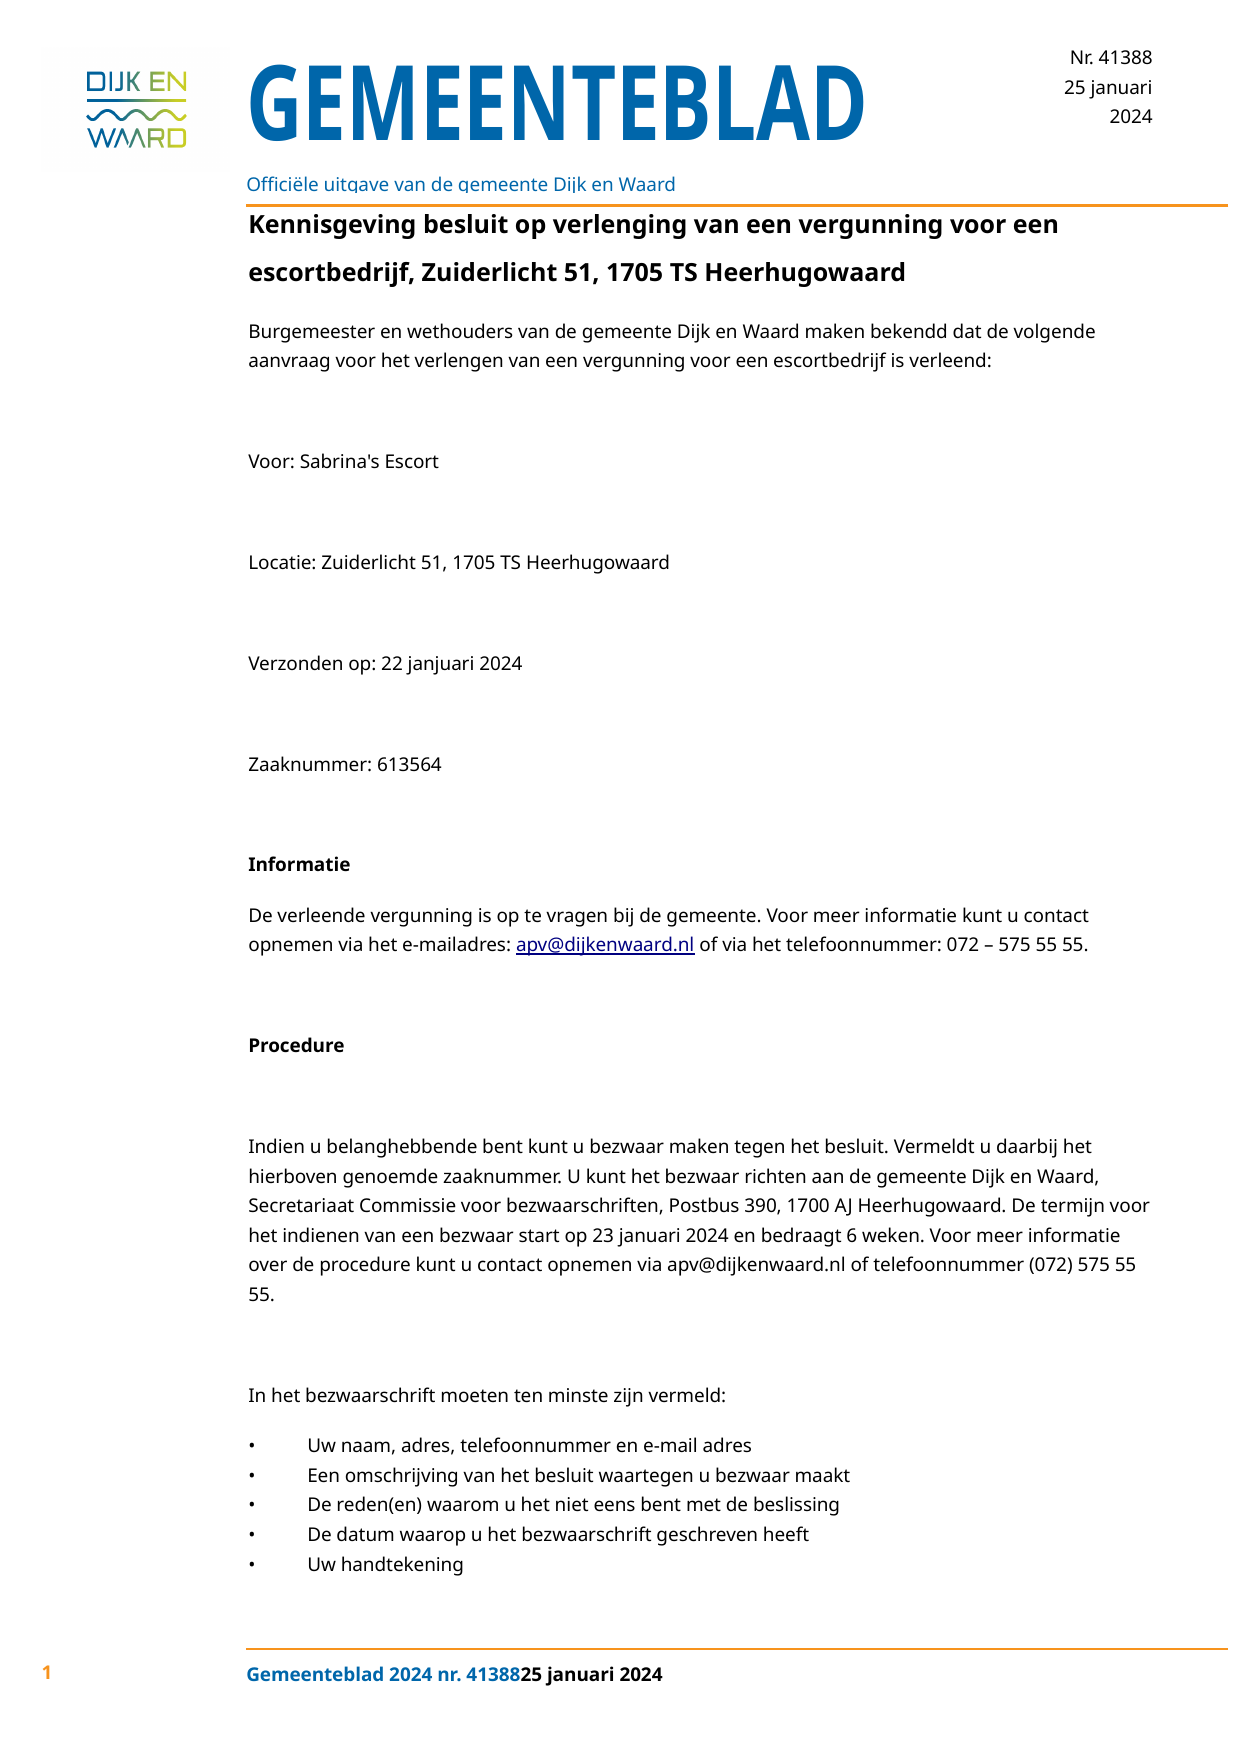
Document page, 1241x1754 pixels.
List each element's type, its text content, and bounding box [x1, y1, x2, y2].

text Locatie: Zuiderlicht 51, 1705 TS Heerhugowaard [248, 549, 1152, 575]
text Verzonden op: 22 janjuari 2024 [248, 650, 1152, 676]
text De verleende vergunning is op te vragen bij de gemeente. Voor meer informatie kunt u contact opnemen via het e-mailadres: apv@dijkenwaard.nl of via het telefoonnummer: 072 – 575 55 55. [248, 902, 1152, 957]
text Zaaknummer: 613564 [248, 751, 1152, 777]
list Uw handtekening [248, 1551, 1152, 1577]
text Voor: Sabrina's Escort [248, 448, 1152, 474]
text Kennisgeving besluit op verlenging van een vergunning voor een escortbedrijf, Zuiderlicht 51, 1705 TS Heerhugowaard [248, 207, 1152, 288]
text Indien u belanghebbende bent kunt u bezwaar maken tegen het besluit. Vermeldt u daarbij het hierboven genoemde zaaknummer. U kunt het bezwaar richten aan de gemeente Dijk en Waard, Secretariaat Commissie voor bezwaarschriften, Postbus 390, 1700 AJ Heerhugowaard. De termijn voor het indienen van een bezwaar start op 23 januari 2024 en bedraagt 6 weken. Voor meer informatie over de procedure kunt u contact opnemen via apv@dijkenwaard.nl of telefoonnummer (072) 575 55 55. [248, 1133, 1152, 1307]
text Informatie [248, 852, 1152, 877]
picture [41, 47, 231, 172]
text Procedure [248, 1032, 1152, 1058]
text Burgemeester en wethouders van de gemeente Dijk en Waard maken bekendd dat de volgende aanvraag voor het verlengen van een vergunning voor een escortbedrijf is verleend: [248, 318, 1152, 373]
list De datum waarop u het bezwaarschrift geschreven heeft [248, 1521, 1152, 1547]
list De reden(en) waarom u het niet eens bent met de beslissing [248, 1492, 1152, 1517]
list Uw naam, adres, telefoonnummer en e-mail adres [248, 1432, 1152, 1458]
text In het bezwaarschrift moeten ten minste zijn vermeld: [248, 1382, 1152, 1408]
list Een omschrijving van het besluit waartegen u bezwaar maakt [248, 1462, 1152, 1488]
